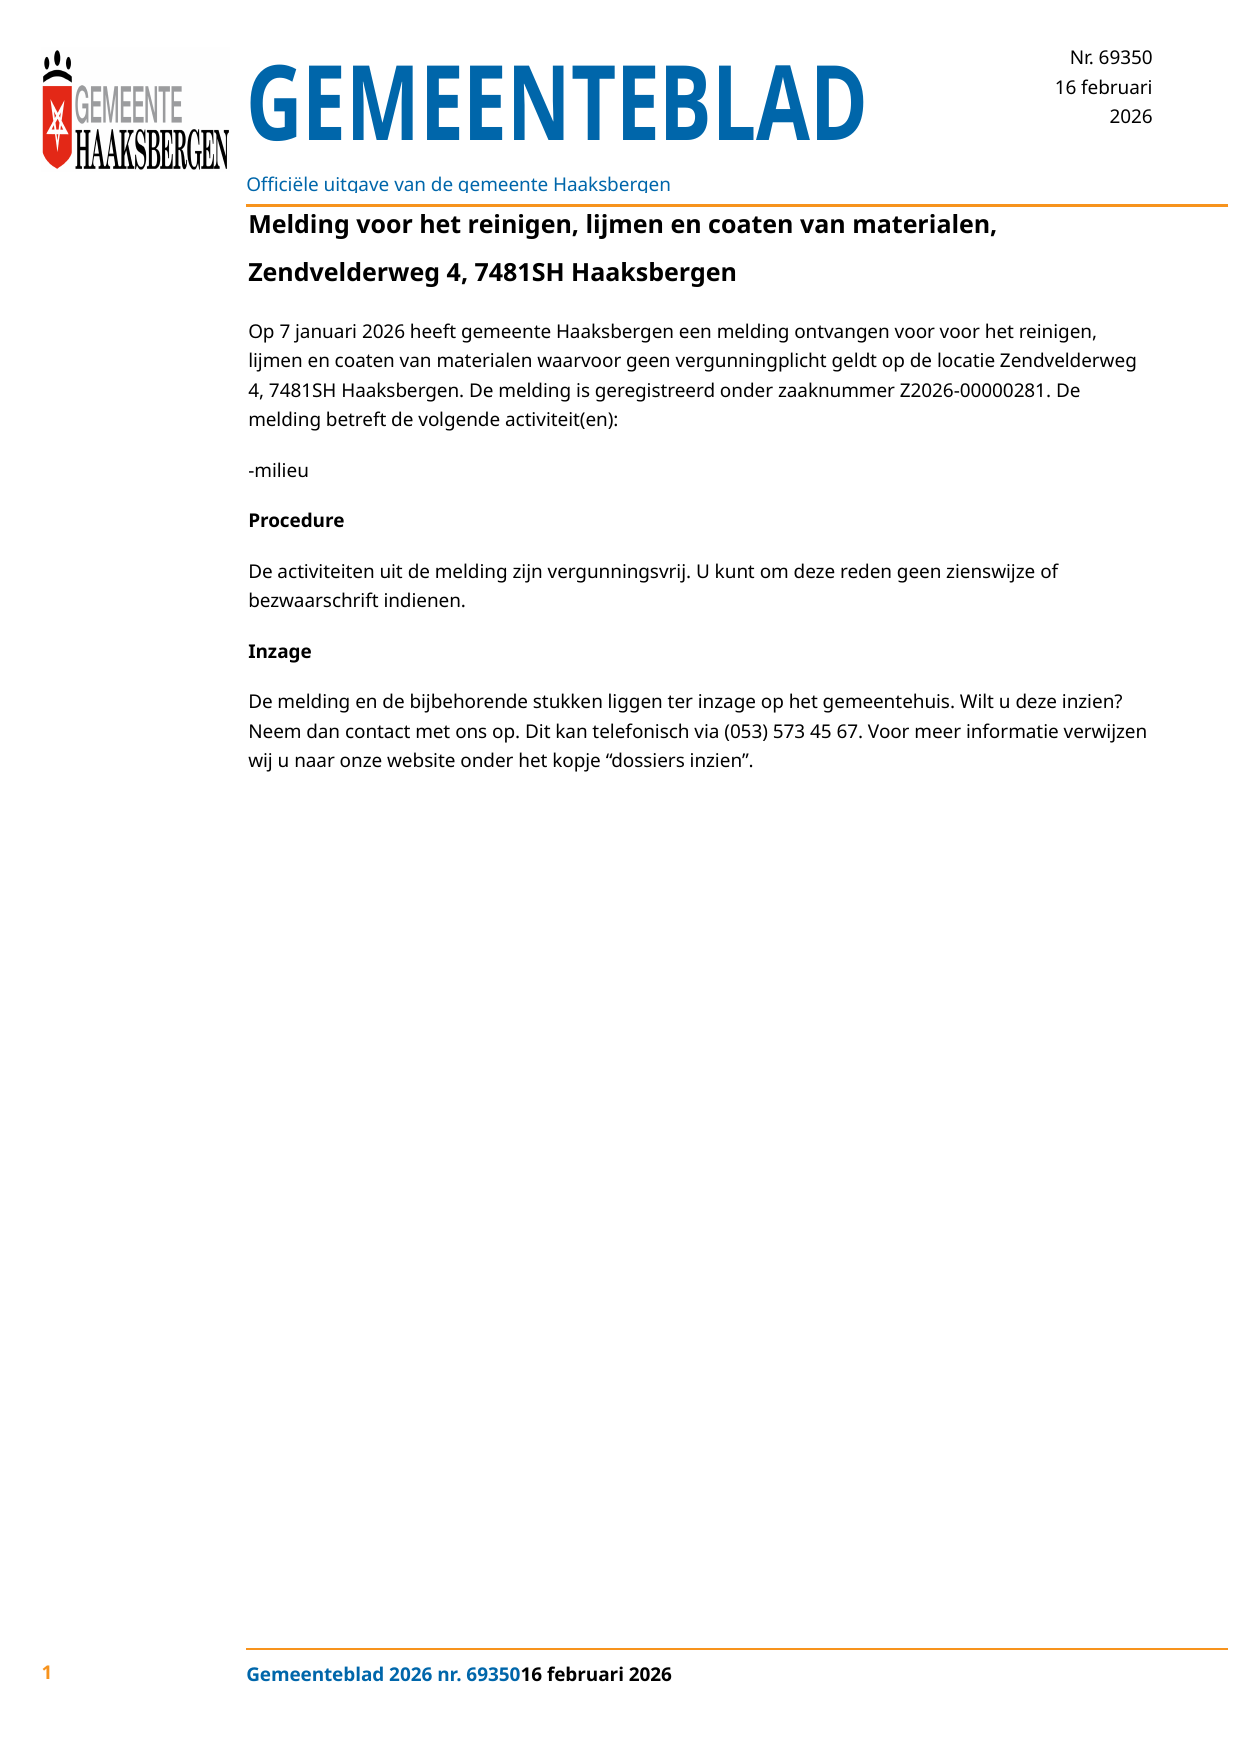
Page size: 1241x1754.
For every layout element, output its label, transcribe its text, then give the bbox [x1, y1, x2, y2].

text Melding voor het reinigen, lijmen en coaten van materialen, Zendvelderweg 4, 7481SH Haaksbergen [248, 207, 1152, 288]
text -milieu [248, 457, 1152, 483]
text Procedure [248, 507, 1152, 533]
text De activiteiten uit de melding zijn vergunningsvrij. U kunt om deze reden geen zienswijze of bezwaarschrift indienen. [248, 558, 1152, 613]
text Op 7 januari 2026 heeft gemeente Haaksbergen een melding ontvangen voor voor het reinigen, lijmen en coaten van materialen waarvoor geen vergunningplicht geldt op de locatie Zendvelderweg 4, 7481SH Haaksbergen. De melding is geregistreerd onder zaaknummer Z2026-00000281. De melding betreft de volgende activiteit(en): [248, 318, 1152, 432]
picture [41, 47, 231, 172]
text Inzage [248, 638, 1152, 664]
text De melding en de bijbehorende stukken liggen ter inzage op het gemeentehuis. Wilt u deze inzien? Neem dan contact met ons op. Dit kan telefonisch via (053) 573 45 67. Voor meer informatie verwijzen wij u naar onze website onder het kopje “dossiers inzien”. [248, 688, 1152, 773]
